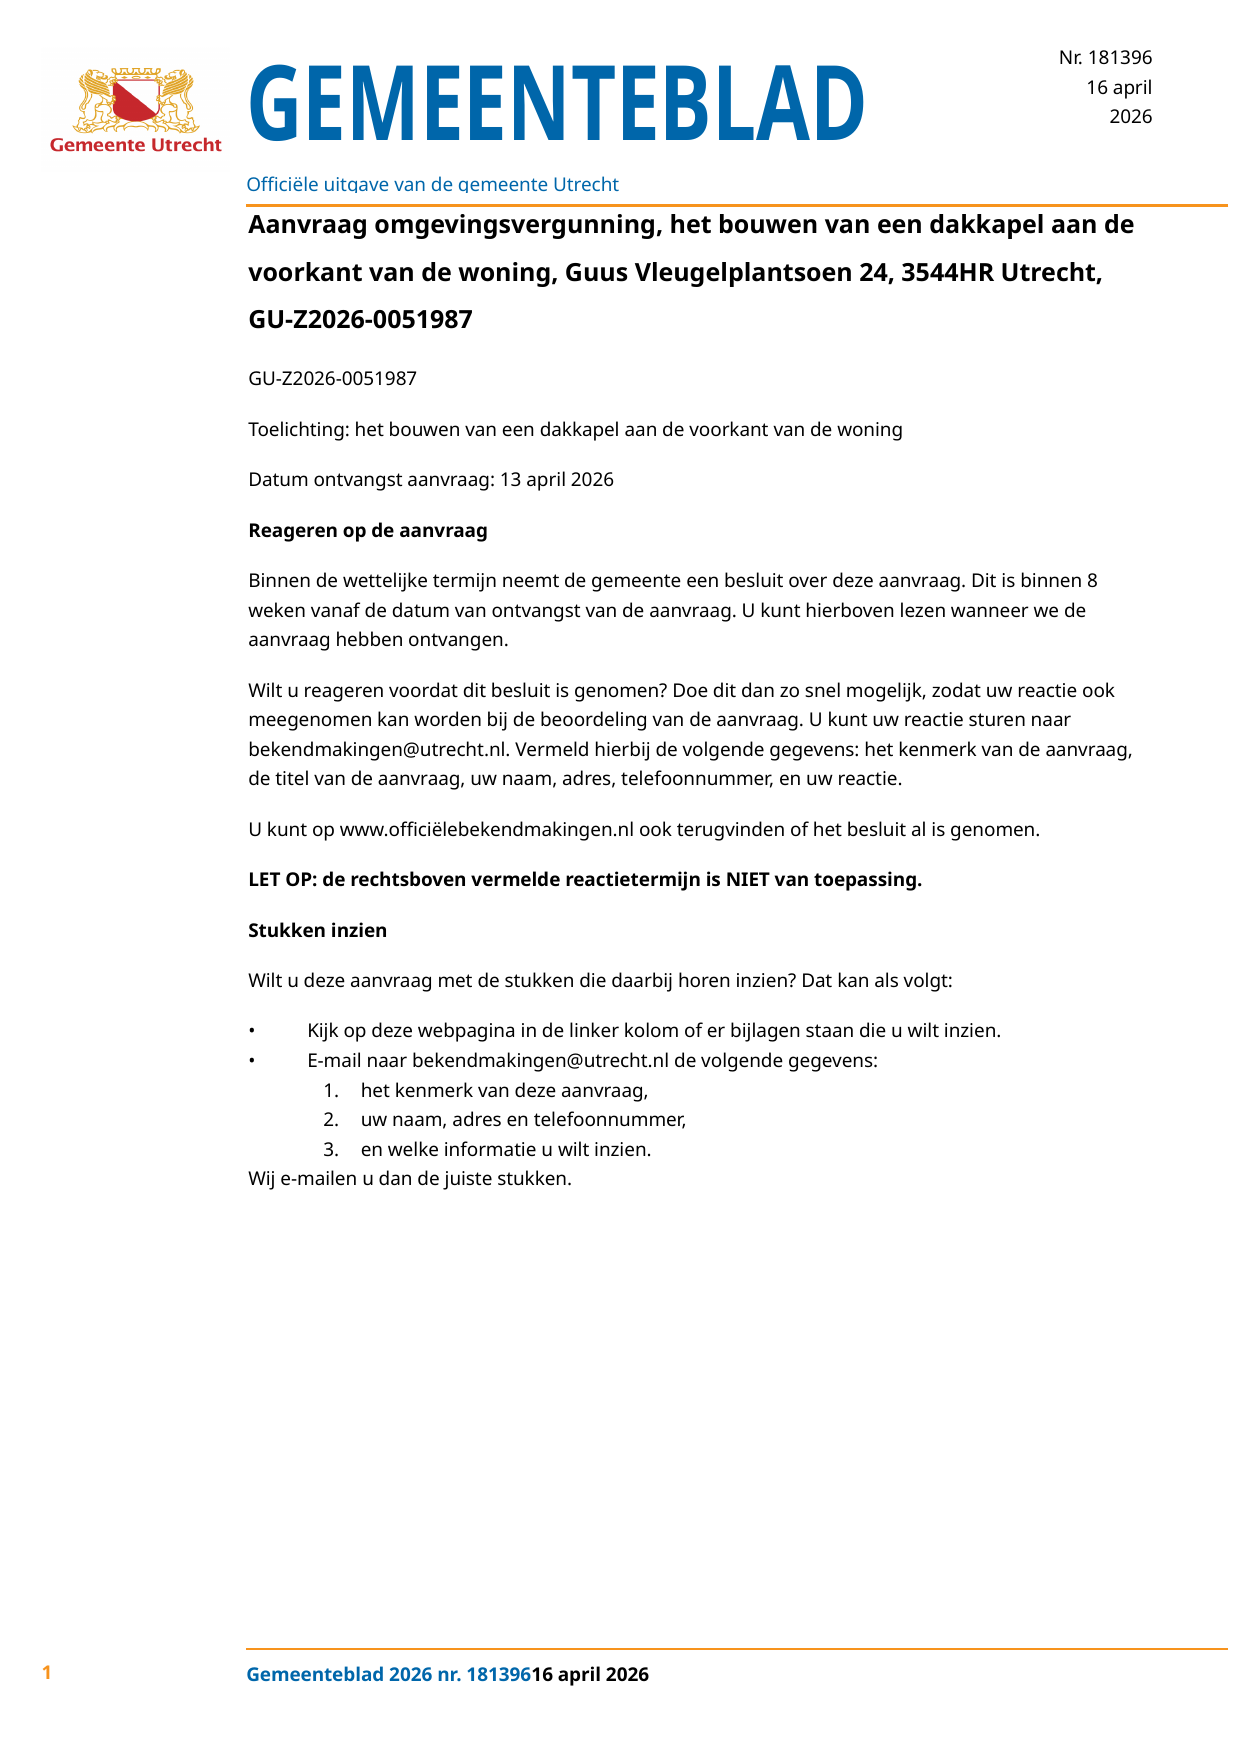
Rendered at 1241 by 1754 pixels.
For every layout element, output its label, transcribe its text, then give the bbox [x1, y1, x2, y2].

list E-mail naar bekendmakingen@utrecht.nl de volgende gegevens: [248, 1047, 1152, 1073]
text Stukken inzien [248, 917, 1152, 942]
text Toelichting: het bouwen van een dakkapel aan de voorkant van de woning [248, 416, 1152, 442]
list uw naam, adres en telefoonnummer, [323, 1106, 1152, 1132]
text Wilt u reageren voordat dit besluit is genomen? Doe dit dan zo snel mogelijk, zodat uw reactie ook meegenomen kan worden bij de beoordeling van de aanvraag. U kunt uw reactie sturen naar bekendmakingen@utrecht.nl. Vermeld hierbij de volgende gegevens: het kenmerk van de aanvraag, de titel van de aanvraag, uw naam, adres, telefoonnummer, en uw reactie. [248, 677, 1152, 791]
list Kijk op deze webpagina in de linker kolom of er bijlagen staan die u wilt inzien. [248, 1018, 1152, 1043]
picture [41, 47, 231, 172]
text Reageren op de aanvraag [248, 517, 1152, 542]
text Wij e-mailen u dan de juiste stukken. [248, 1166, 1152, 1191]
text Aanvraag omgevingsvergunning, het bouwen van een dakkapel aan de voorkant van de woning, Guus Vleugelplantsoen 24, 3544HR Utrecht, GU-Z2026-0051987 [248, 207, 1152, 336]
text U kunt op www.officiëlebekendmakingen.nl ook terugvinden of het besluit al is genomen. [248, 816, 1152, 842]
text Datum ontvangst aanvraag: 13 april 2026 [248, 466, 1152, 492]
text GU-Z2026-0051987 [248, 366, 1152, 391]
text Wilt u deze aanvraag met de stukken die daarbij horen inzien? Dat kan als volgt: [248, 967, 1152, 993]
text Binnen de wettelijke termijn neemt de gemeente een besluit over deze aanvraag. Dit is binnen 8 weken vanaf de datum van ontvangst van de aanvraag. U kunt hierboven lezen wanneer we de aanvraag hebben ontvangen. [248, 567, 1152, 652]
list het kenmerk van deze aanvraag, [323, 1077, 1152, 1102]
list en welke informatie u wilt inzien. [323, 1136, 1152, 1162]
text LET OP: de rechtsboven vermelde reactietermijn is NIET van toepassing. [248, 866, 1152, 892]
